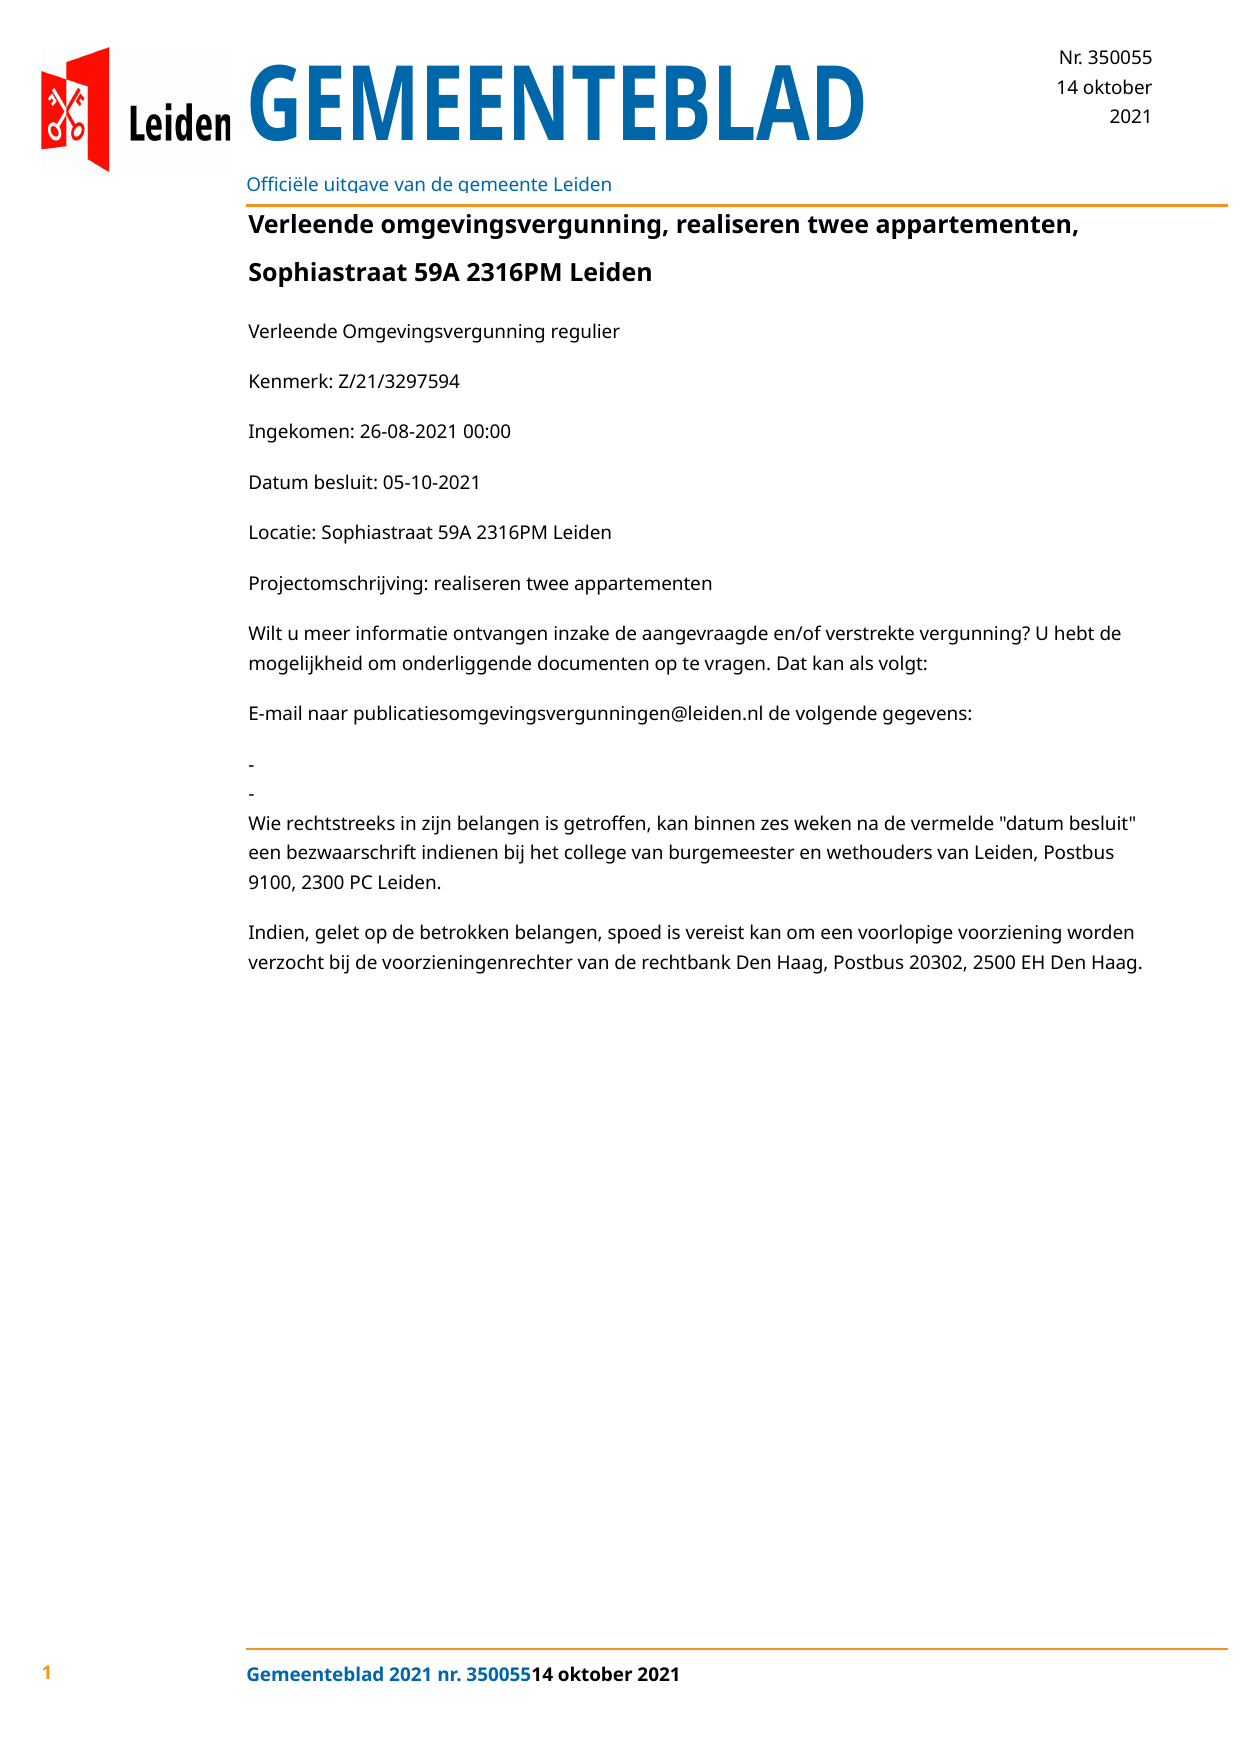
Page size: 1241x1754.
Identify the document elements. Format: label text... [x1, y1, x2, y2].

text Wilt u meer informatie ontvangen inzake de aangevraagde en/of verstrekte vergunning? U hebt de mogelijkheid om onderliggende documenten op te vragen. Dat kan als volgt: [248, 620, 1152, 676]
text Verleende Omgevingsvergunning regulier [248, 318, 1152, 344]
text Indien, gelet op de betrokken belangen, spoed is vereist kan om een voorlopige voorziening worden verzocht bij de voorzieningenrechter van de rechtbank Den Haag, Postbus 20302, 2500 EH Den Haag. [248, 919, 1152, 975]
text Projectomschrijving: realiseren twee appartementen [248, 570, 1152, 596]
text Kenmerk: Z/21/3297594 [248, 368, 1152, 394]
text E-mail naar publicatiesomgevingsvergunningen@leiden.nl de volgende gegevens: [248, 700, 1152, 726]
text Verleende omgevingsvergunning, realiseren twee appartementen, Sophiastraat 59A 2316PM Leiden [248, 207, 1152, 288]
text Ingekomen: 26-08-2021 00:00 [248, 419, 1152, 444]
text Locatie: Sophiastraat 59A 2316PM Leiden [248, 519, 1152, 545]
text Wie rechtstreeks in zijn belangen is getroffen, kan binnen zes weken na de vermelde "datum besluit" een bezwaarschrift indienen bij het college van burgemeester en wethouders van Leiden, Postbus 9100, 2300 PC Leiden. [248, 810, 1152, 895]
picture [41, 47, 231, 172]
text Datum besluit: 05-10-2021 [248, 469, 1152, 495]
